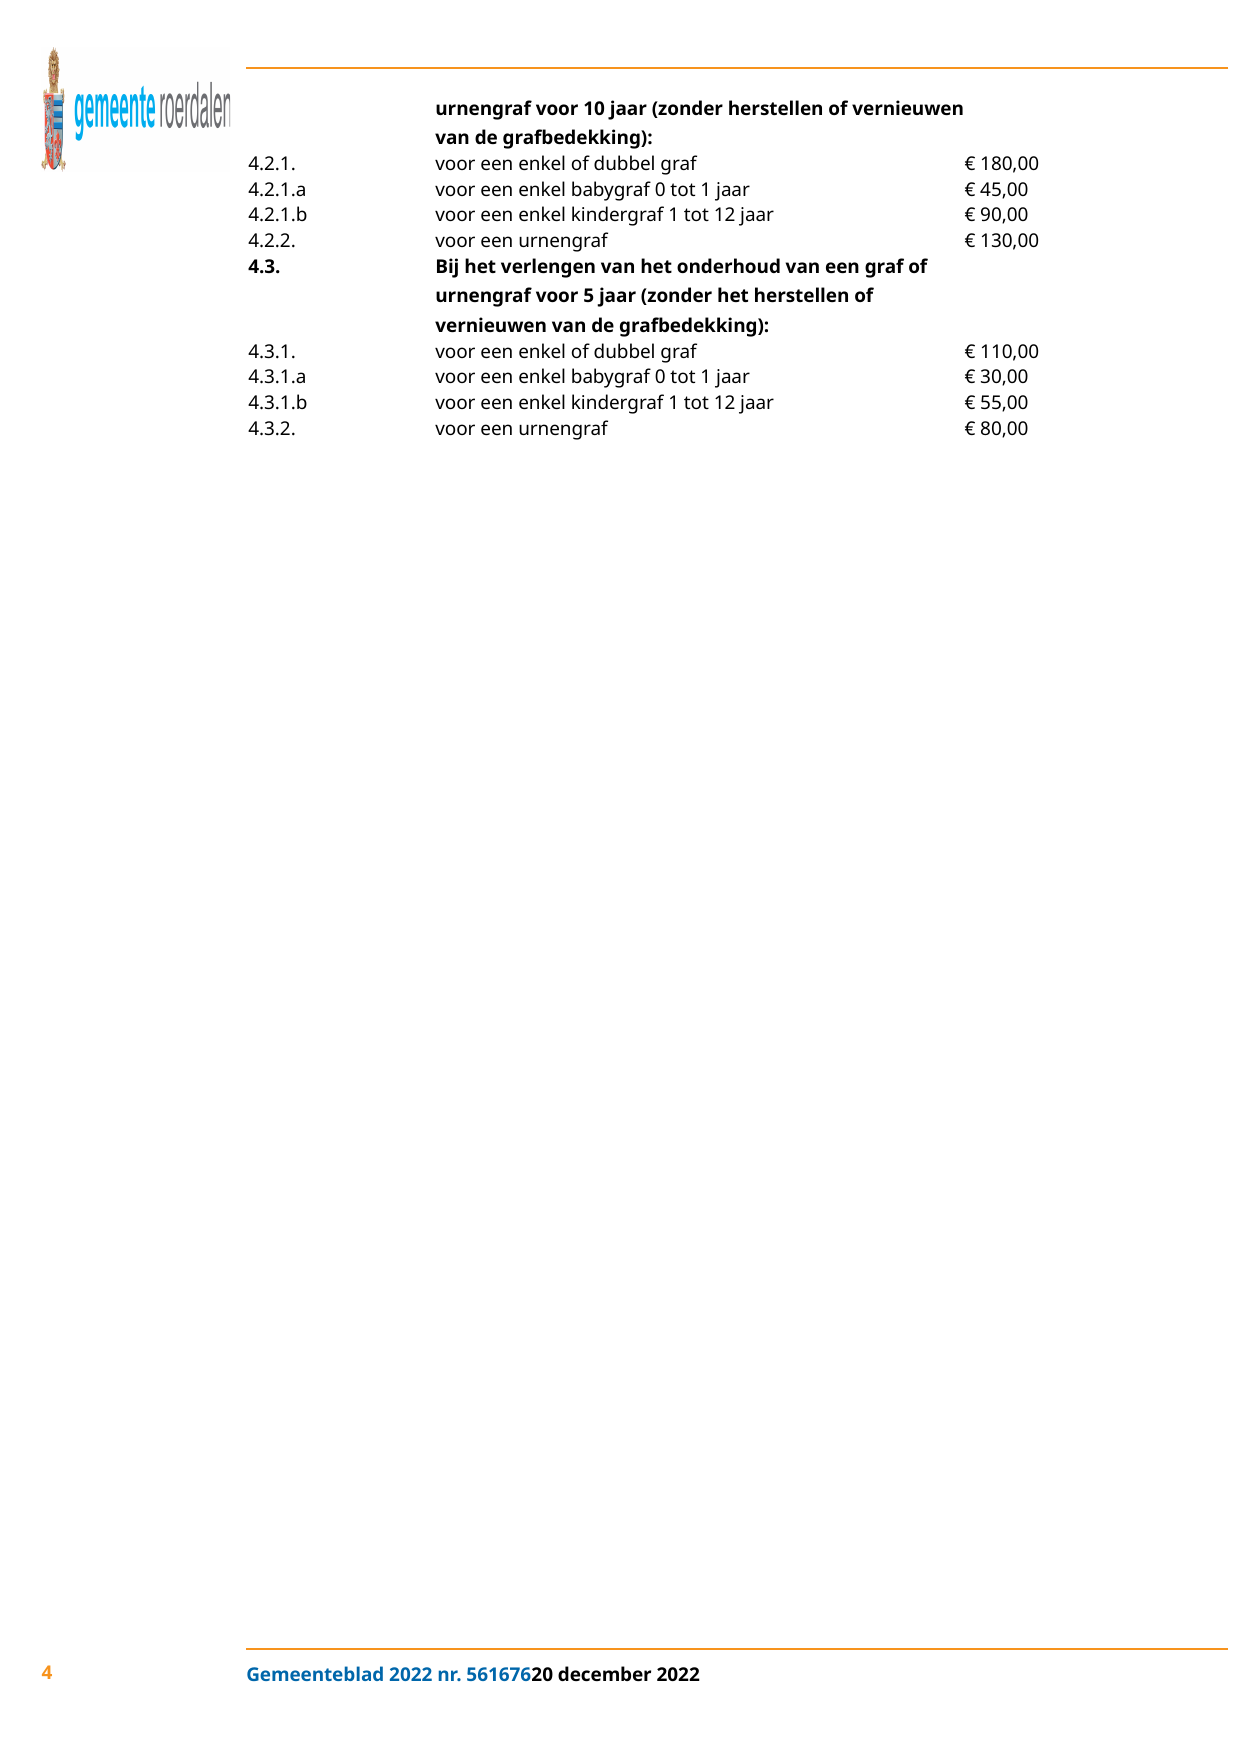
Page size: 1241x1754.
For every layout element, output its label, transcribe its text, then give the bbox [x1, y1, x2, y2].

table_cell voor een enkel of dubbel graf [435, 338, 964, 364]
table_cell voor een enkel of dubbel graf [435, 150, 964, 176]
table_cell € 55,00 [964, 389, 1152, 415]
table_cell [248, 95, 435, 150]
table_cell voor een enkel babygraf 0 tot 1 jaar [435, 176, 964, 202]
table_cell € 130,00 [964, 227, 1152, 253]
table_cell voor een enkel babygraf 0 tot 1 jaar [435, 364, 964, 389]
table_cell 4.3. [248, 253, 435, 338]
table_cell € 90,00 [964, 202, 1152, 227]
table_cell voor een urnengraf [435, 415, 964, 441]
picture [41, 47, 231, 172]
table_cell [964, 253, 1152, 338]
table_cell 4.3.2. [248, 415, 435, 441]
table_cell 4.3.1.a [248, 364, 435, 389]
table_cell € 110,00 [964, 338, 1152, 364]
table_cell voor een enkel kindergraf 1 tot 12 jaar [435, 389, 964, 415]
table_cell urnengraf voor 10 jaar (zonder herstellen of vernieuwen van de grafbedekking): [435, 95, 964, 150]
table_cell voor een urnengraf [435, 227, 964, 253]
table_cell € 80,00 [964, 415, 1152, 441]
table_cell € 30,00 [964, 364, 1152, 389]
table_cell 4.2.1.b [248, 202, 435, 227]
table_cell 4.3.1. [248, 338, 435, 364]
table_cell voor een enkel kindergraf 1 tot 12 jaar [435, 202, 964, 227]
table_cell 4.2.1. [248, 150, 435, 176]
table_cell € 180,00 [964, 150, 1152, 176]
table_cell 4.3.1.b [248, 389, 435, 415]
table_cell [964, 95, 1152, 150]
table_cell Bij het verlengen van het onderhoud van een graf of urnengraf voor 5 jaar (zonder het herstellen of vernieuwen van de grafbedekking): [435, 253, 964, 338]
table_cell 4.2.2. [248, 227, 435, 253]
table_cell 4.2.1.a [248, 176, 435, 202]
table_cell € 45,00 [964, 176, 1152, 202]
